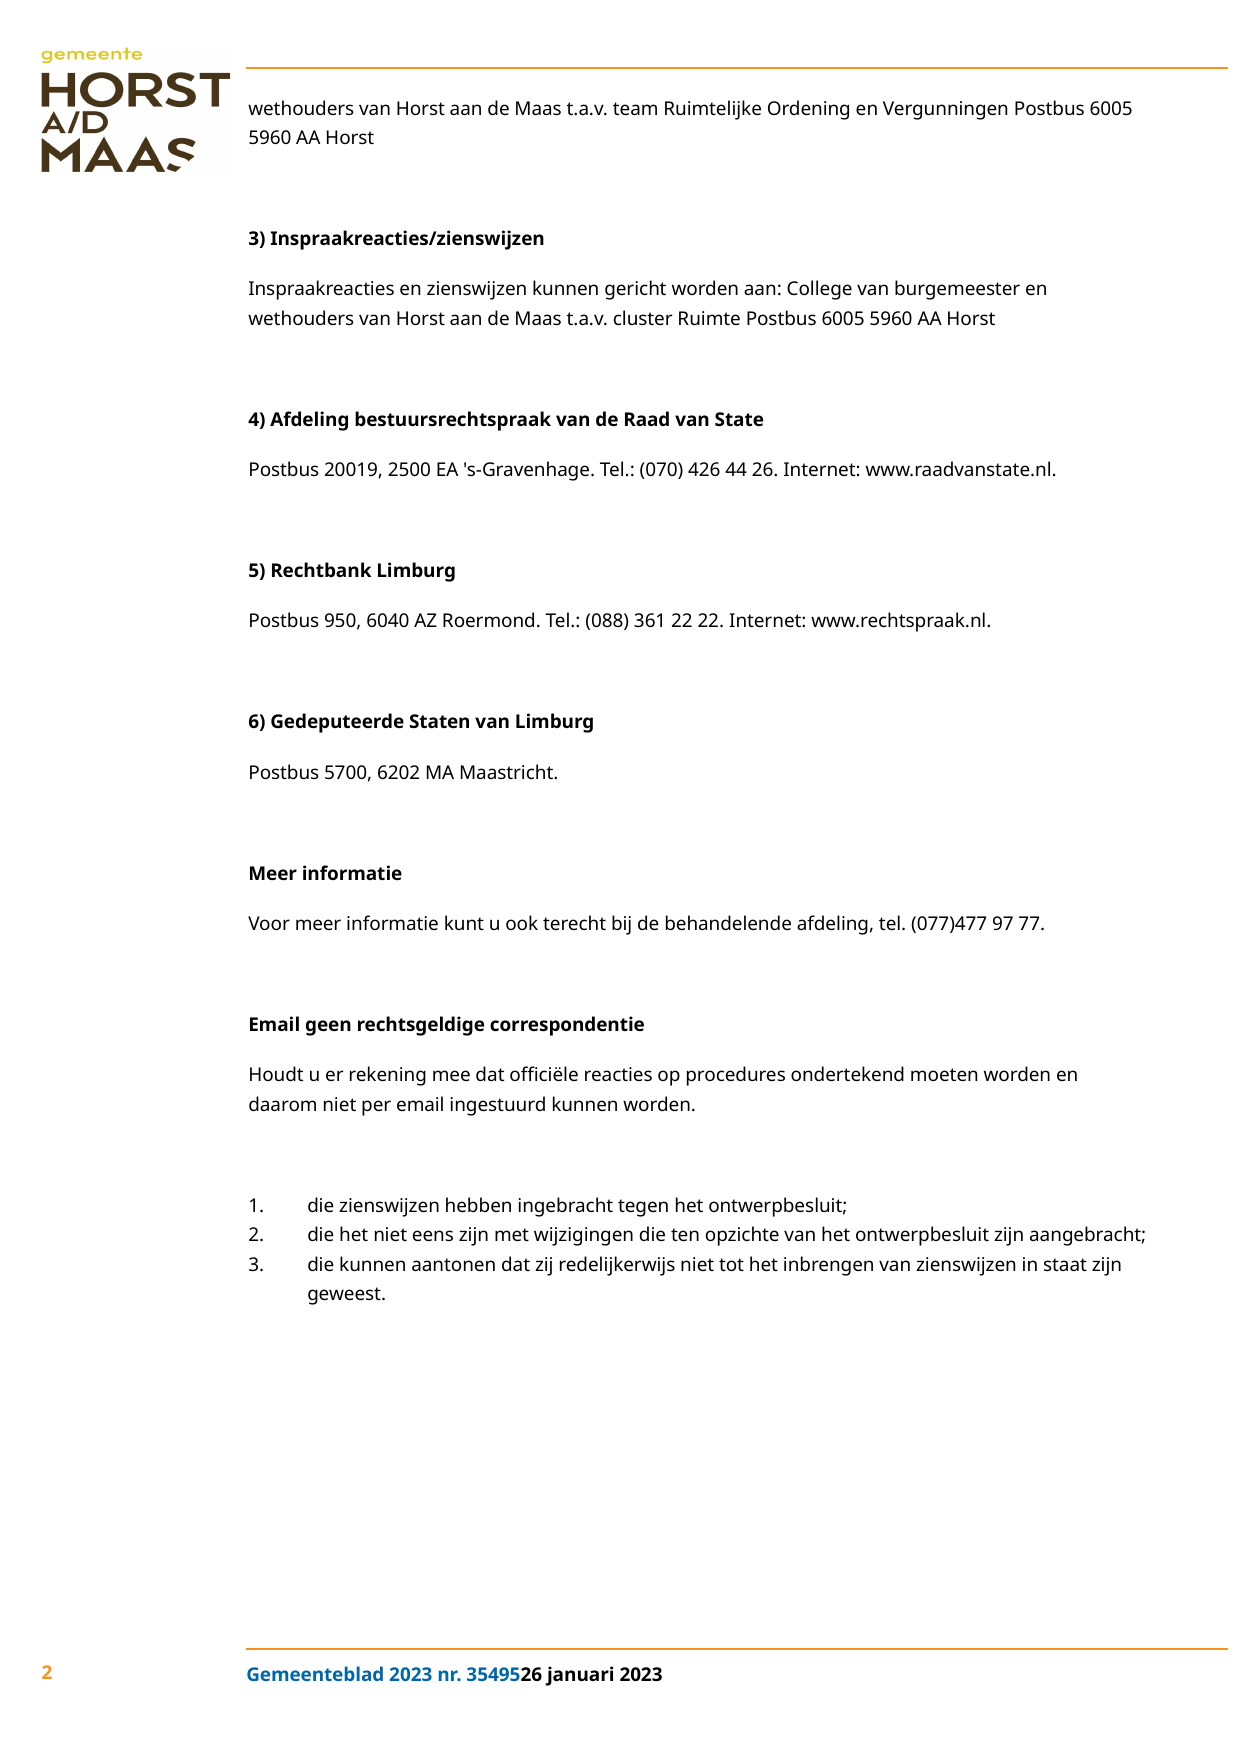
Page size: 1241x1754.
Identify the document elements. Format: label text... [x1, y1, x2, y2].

text Meer informatie [248, 860, 1152, 886]
text Email geen rechtsgeldige correspondentie [248, 1011, 1152, 1037]
text wethouders van Horst aan de Maas t.a.v. team Ruimtelijke Ordening en Vergunningen Postbus 6005 5960 AA Horst [248, 95, 1152, 150]
list die het niet eens zijn met wijzigingen die ten opzichte van het ontwerpbesluit zijn aangebracht; [248, 1221, 1152, 1247]
text 4) Afdeling bestuursrechtspraak van de Raad van State [248, 406, 1152, 432]
list die kunnen aantonen dat zij redelijkerwijs niet tot het inbrengen van zienswijzen in staat zijn geweest. [248, 1251, 1152, 1306]
text Inspraakreacties en zienswijzen kunnen gericht worden aan: College van burgemeester en wethouders van Horst aan de Maas t.a.v. cluster Ruimte Postbus 6005 5960 AA Horst [248, 276, 1152, 331]
text Houdt u er rekening mee dat officiële reacties op procedures ondertekend moeten worden en daarom niet per email ingestuurd kunnen worden. [248, 1061, 1152, 1117]
text 3) Inspraakreacties/zienswijzen [248, 225, 1152, 251]
picture [41, 47, 231, 172]
text Postbus 20019, 2500 EA 's-Gravenhage. Tel.: (070) 426 44 26. Internet: www.raadvanstate.nl. [248, 456, 1152, 482]
text Postbus 5700, 6202 MA Maastricht. [248, 759, 1152, 785]
list die zienswijzen hebben ingebracht tegen het ontwerpbesluit; [248, 1192, 1152, 1218]
text 6) Gedeputeerde Staten van Limburg [248, 708, 1152, 734]
text Postbus 950, 6040 AZ Roermond. Tel.: (088) 361 22 22. Internet: www.rechtspraak.nl. [248, 608, 1152, 633]
text 5) Rechtbank Limburg [248, 557, 1152, 583]
text Voor meer informatie kunt u ook terecht bij de behandelende afdeling, tel. (077)477 97 77. [248, 910, 1152, 936]
